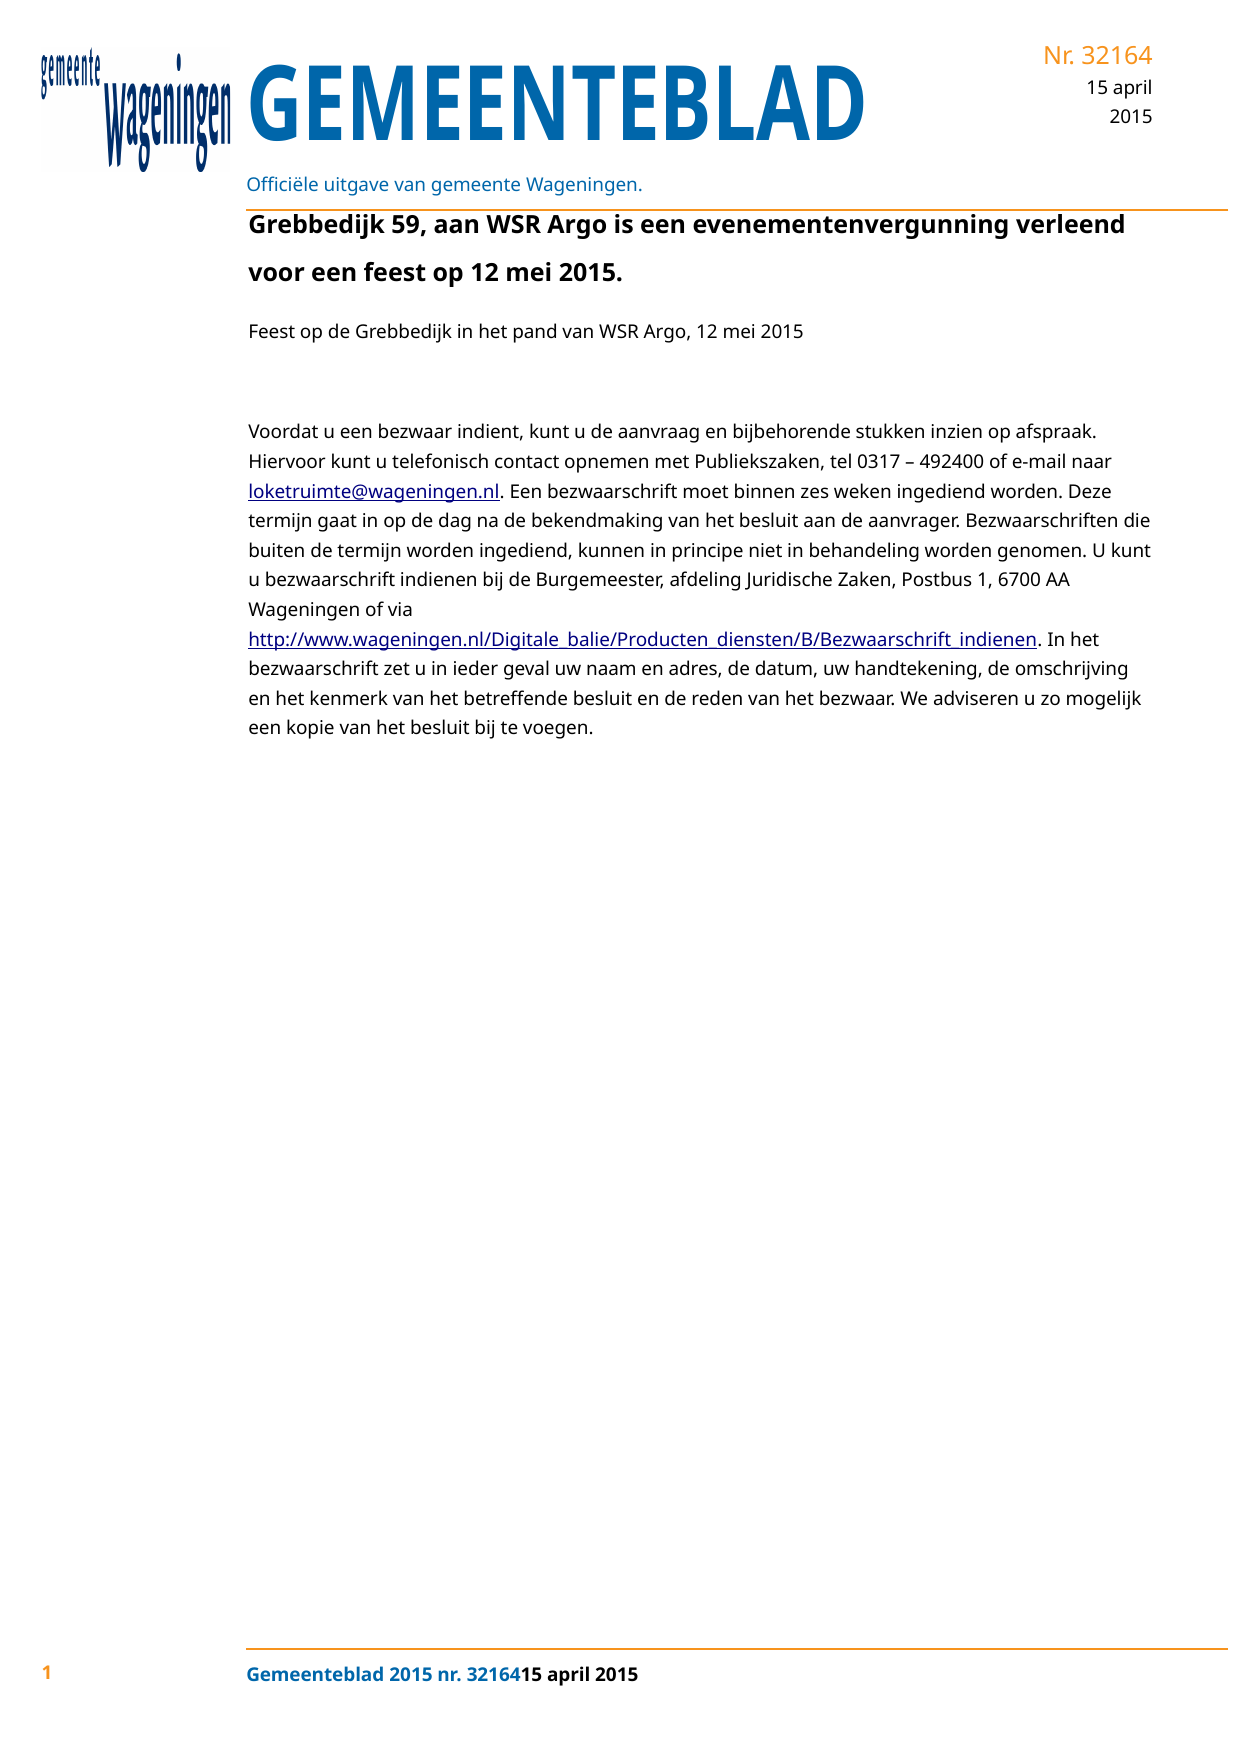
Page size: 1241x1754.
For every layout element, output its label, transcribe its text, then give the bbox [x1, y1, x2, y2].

text Voordat u een bezwaar indient, kunt u de aanvraag en bijbehorende stukken inzien op afspraak. Hiervoor kunt u telefonisch contact opnemen met Publiekszaken, tel 0317 – 492400 of e-mail naar loketruimte@wageningen.nl. Een bezwaarschrift moet binnen zes weken ingediend worden. Deze termijn gaat in op de dag na de bekendmaking van het besluit aan de aanvrager. Bezwaarschriften die buiten de termijn worden ingediend, kunnen in principe niet in behandeling worden genomen. U kunt u bezwaarschrift indienen bij de Burgemeester, afdeling Juridische Zaken, Postbus 1, 6700 AA Wageningen of via http://www.wageningen.nl/Digitale_balie/Producten_diensten/B/Bezwaarschrift_indienen. In het bezwaarschrift zet u in ieder geval uw naam en adres, de datum, uw handtekening, de omschrijving en het kenmerk van het betreffende besluit en de reden van het bezwaar. We adviseren u zo mogelijk een kopie van het besluit bij te voegen. [248, 419, 1152, 740]
text Grebbedijk 59, aan WSR Argo is een evenementenvergunning verleend voor een feest op 12 mei 2015. [248, 211, 1152, 288]
text Feest op de Grebbedijk in het pand van WSR Argo, 12 mei 2015 [248, 318, 1152, 344]
picture [41, 47, 231, 172]
